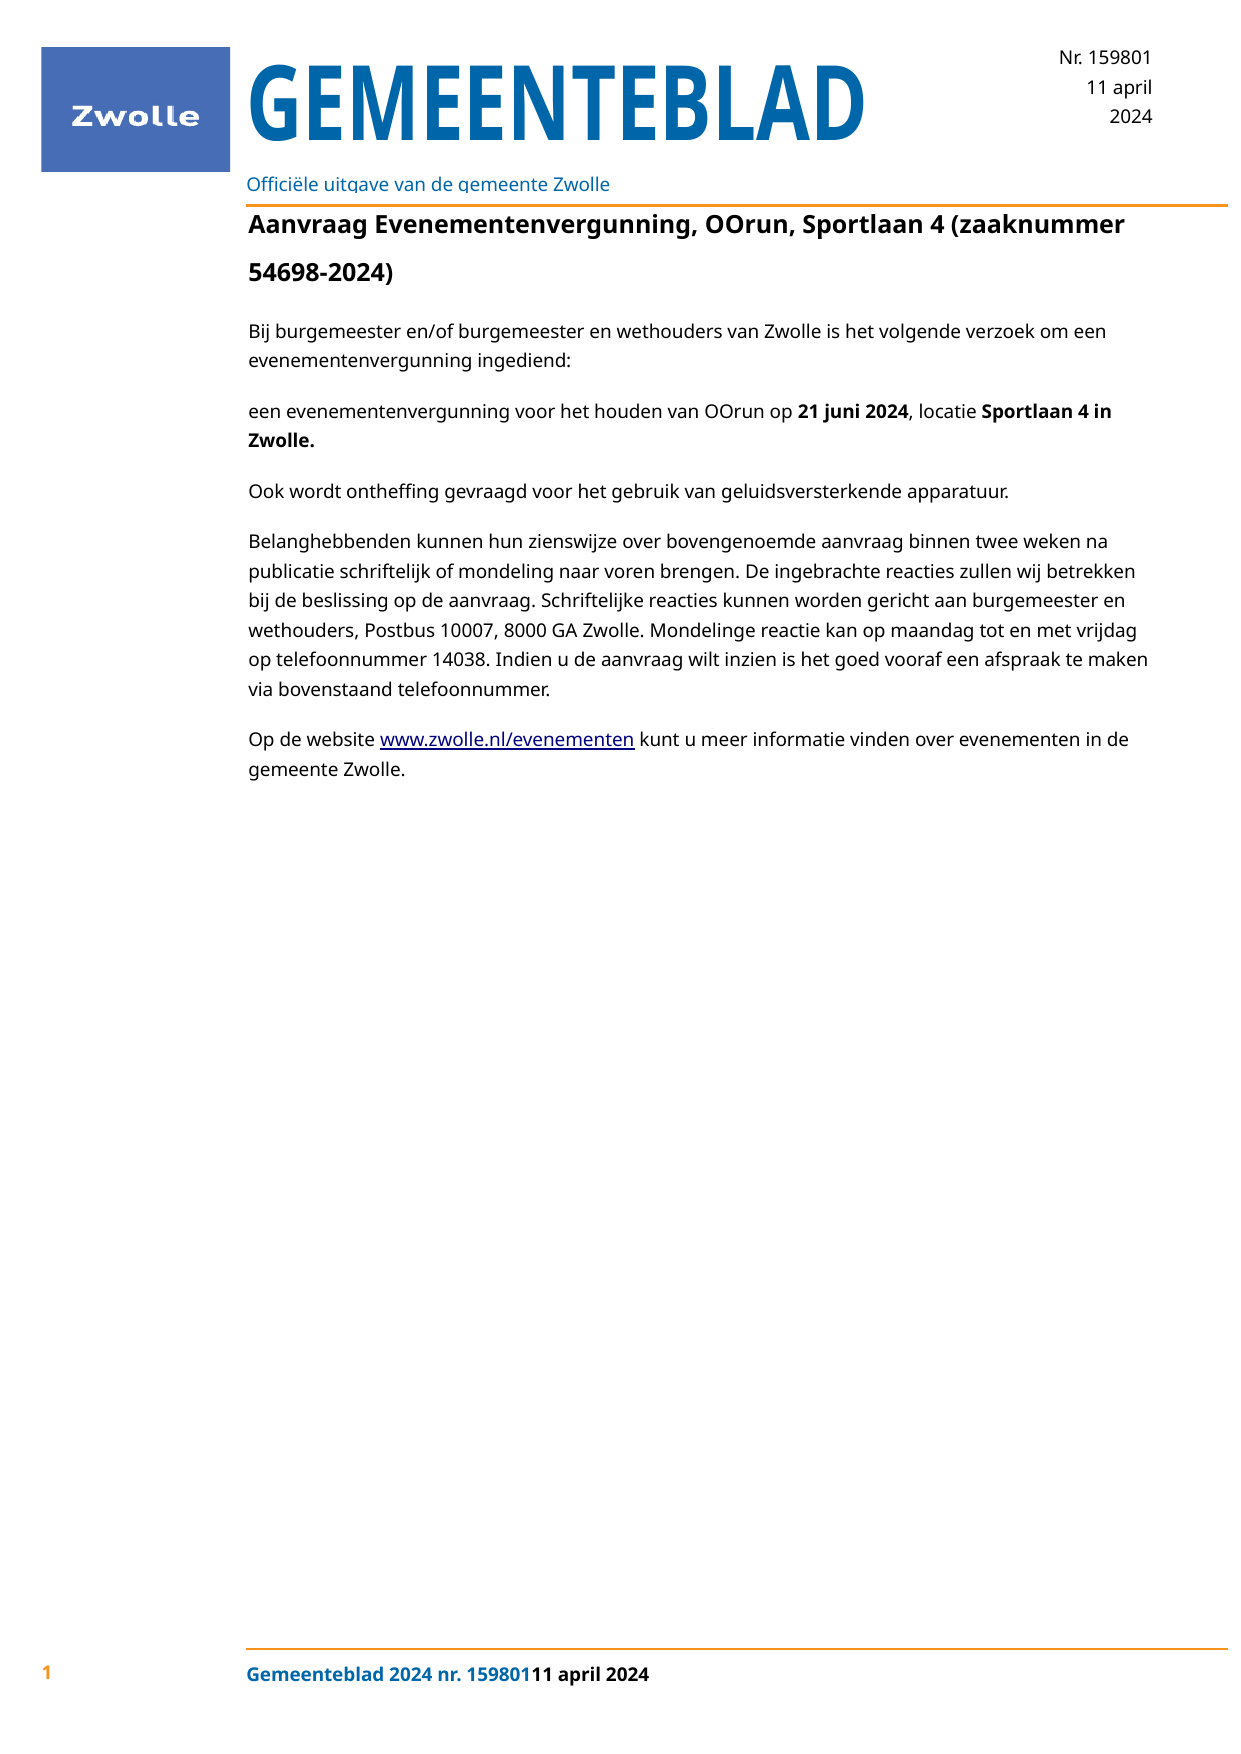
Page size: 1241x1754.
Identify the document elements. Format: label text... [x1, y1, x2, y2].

text Bij burgemeester en/of burgemeester en wethouders van Zwolle is het volgende verzoek om een evenementenvergunning ingediend: [248, 318, 1152, 373]
text Op de website www.zwolle.nl/evenementen kunt u meer informatie vinden over evenementen in de gemeente Zwolle. [248, 727, 1152, 782]
text Ook wordt ontheffing gevraagd voor het gebruik van geluidsversterkende apparatuur. [248, 478, 1152, 504]
text een evenementenvergunning voor het houden van OOrun op 21 juni 2024, locatie Sportlaan 4 in Zwolle. [248, 398, 1152, 453]
text Belanghebbenden kunnen hun zienswijze over bovengenoemde aanvraag binnen twee weken na publicatie schriftelijk of mondeling naar voren brengen. De ingebrachte reacties zullen wij betrekken bij de beslissing op de aanvraag. Schriftelijke reacties kunnen worden gericht aan burgemeester en wethouders, Postbus 10007, 8000 GA Zwolle. Mondelinge reactie kan op maandag tot en met vrijdag op telefoonnummer 14038. Indien u de aanvraag wilt inzien is het goed vooraf een afspraak te maken via bovenstaand telefoonnummer. [248, 528, 1152, 702]
text Aanvraag Evenementenvergunning, OOrun, Sportlaan 4 (zaaknummer 54698-2024) [248, 207, 1152, 288]
picture [41, 47, 231, 172]
